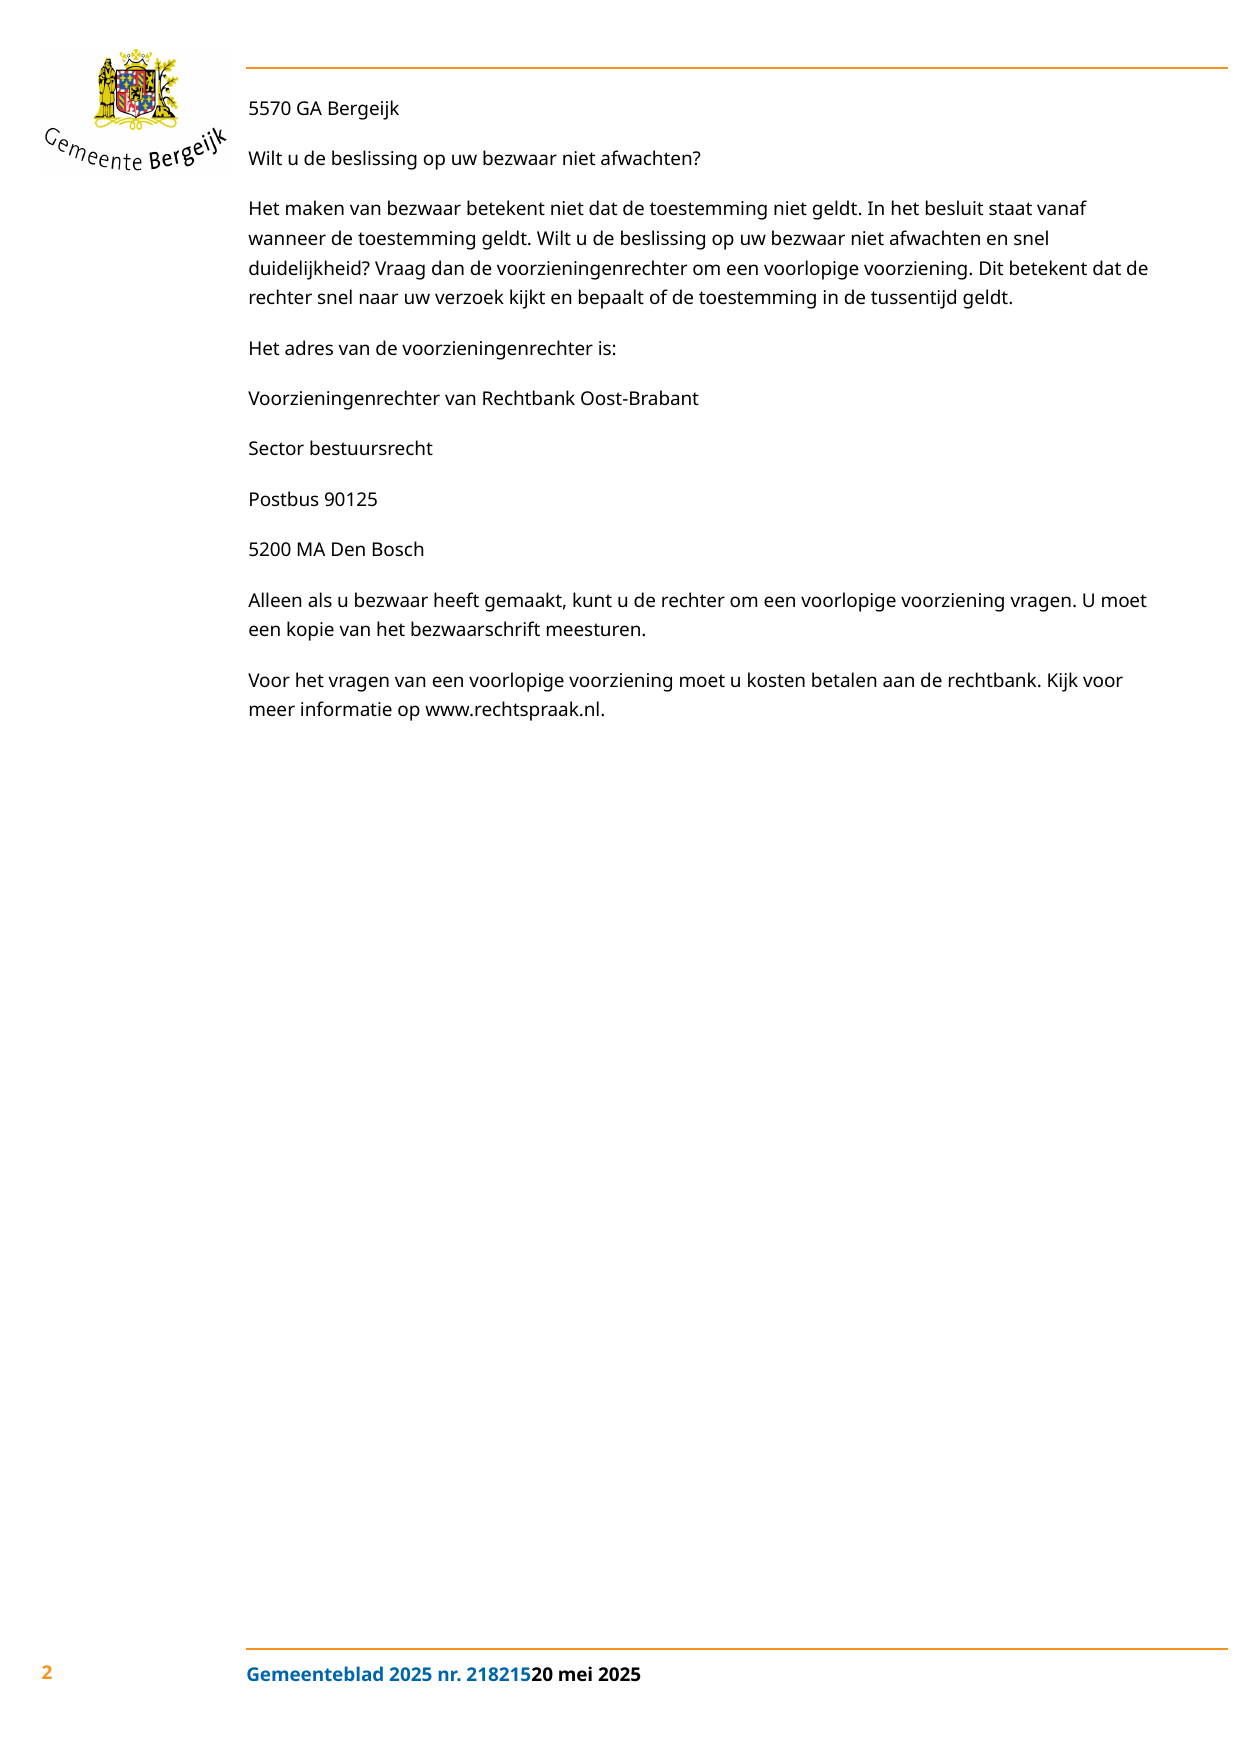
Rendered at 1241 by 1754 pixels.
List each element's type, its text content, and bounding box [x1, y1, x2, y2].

text Voorzieningenrechter van Rechtbank Oost-Brabant [248, 385, 1152, 411]
text Alleen als u bezwaar heeft gemaakt, kunt u de rechter om een voorlopige voorziening vragen. U moet een kopie van het bezwaarschrift meesturen. [248, 587, 1152, 642]
text Postbus 90125 [248, 486, 1152, 512]
text Voor het vragen van een voorlopige voorziening moet u kosten betalen aan de rechtbank. Kijk voor meer informatie op www.rechtspraak.nl. [248, 667, 1152, 722]
text Het maken van bezwaar betekent niet dat de toestemming niet geldt. In het besluit staat vanaf wanneer de toestemming geldt. Wilt u de beslissing op uw bezwaar niet afwachten en snel duidelijkheid? Vraag dan de voorzieningenrechter om een voorlopige voorziening. Dit betekent dat de rechter snel naar uw verzoek kijkt en bepaalt of de toestemming in de tussentijd geldt. [248, 196, 1152, 310]
text 5570 GA Bergeijk [248, 95, 1152, 121]
picture [41, 47, 231, 172]
text Sector bestuursrecht [248, 436, 1152, 461]
text Wilt u de beslissing op uw bezwaar niet afwachten? [248, 145, 1152, 171]
text Het adres van de voorzieningenrechter is: [248, 335, 1152, 361]
text 5200 MA Den Bosch [248, 536, 1152, 562]
